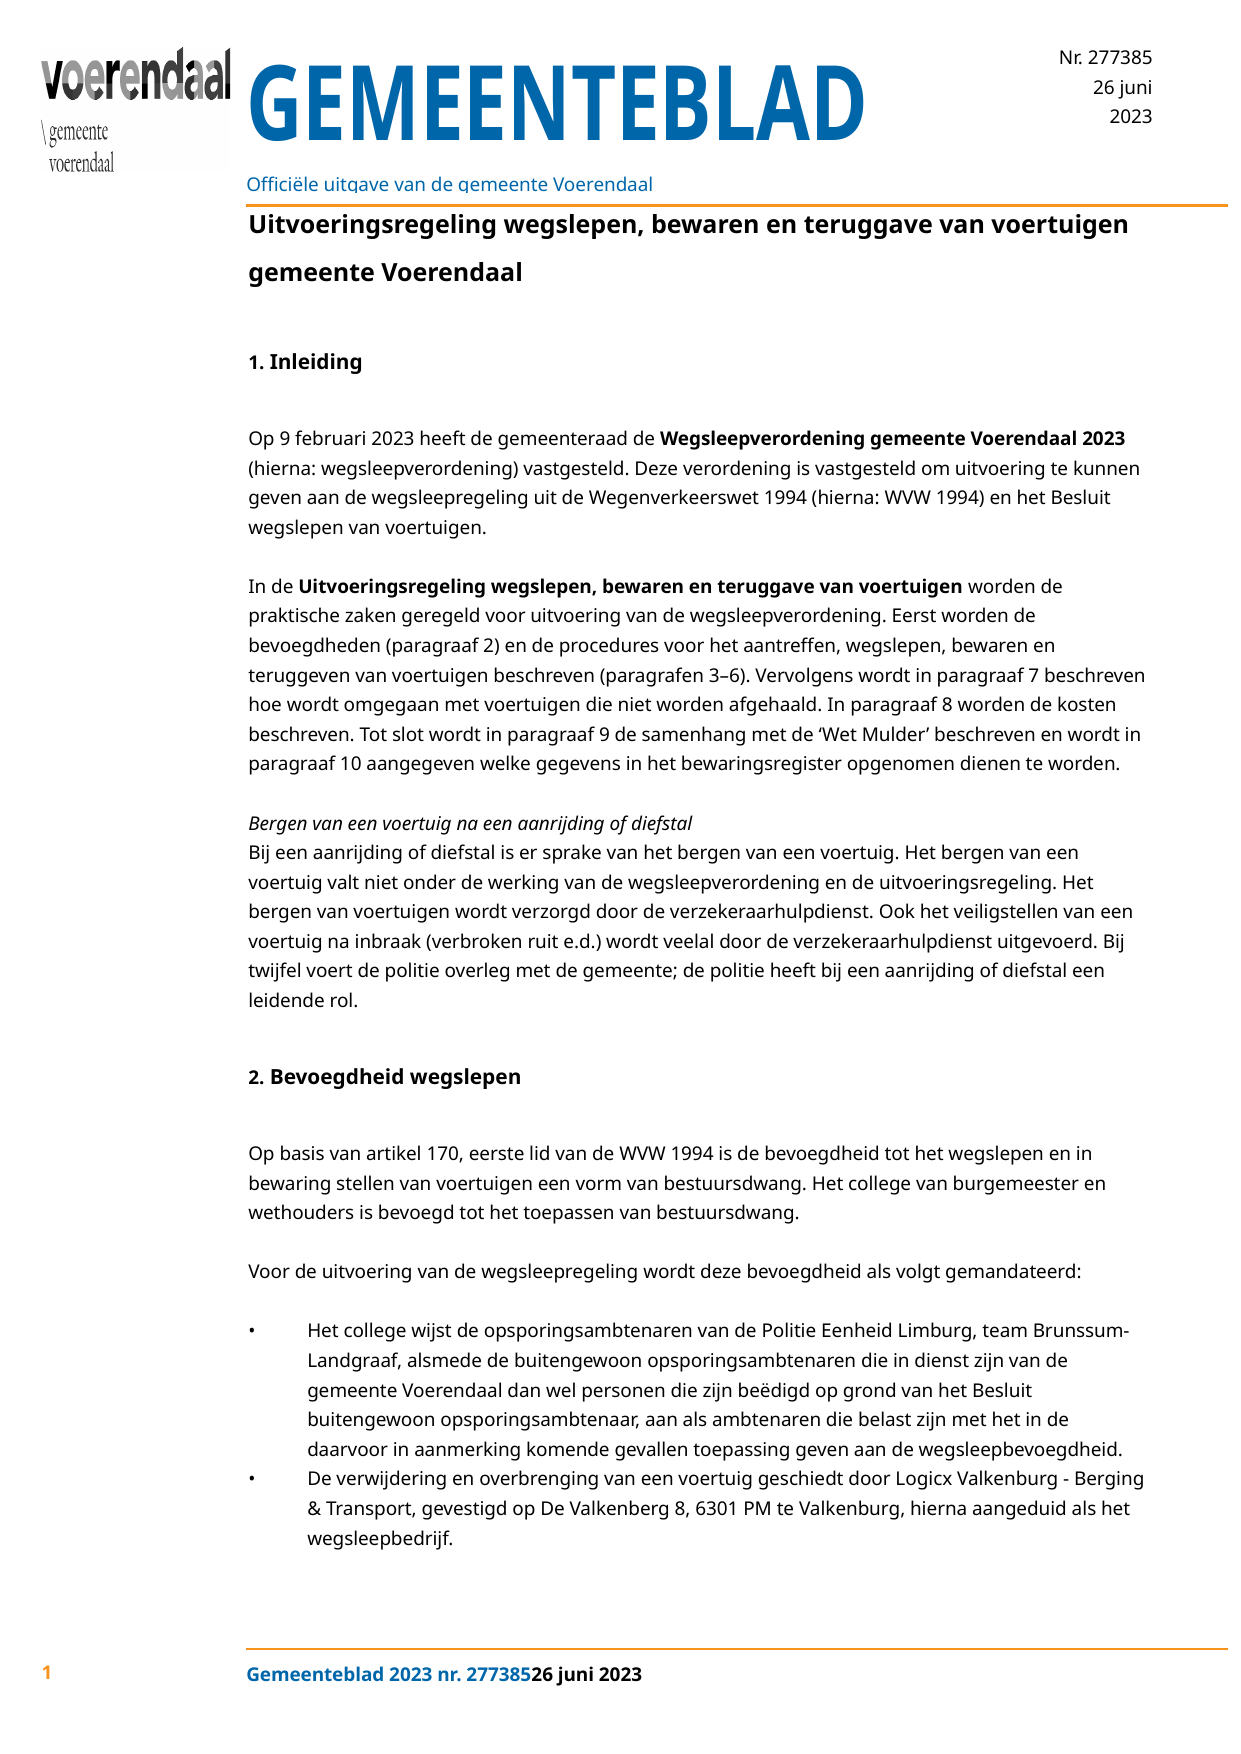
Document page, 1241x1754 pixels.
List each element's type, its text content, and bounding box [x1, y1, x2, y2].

text In de Uitvoeringsregeling wegslepen, bewaren en teruggave van voertuigen worden de praktische zaken geregeld voor uitvoering van de wegsleepverordening. Eerst worden de bevoegdheden (paragraaf 2) en de procedures voor het aantreffen, wegslepen, bewaren en teruggeven van voertuigen beschreven (paragrafen 3–6). Vervolgens wordt in paragraaf 7 beschreven hoe wordt omgegaan met voertuigen die niet worden afgehaald. In paragraaf 8 worden de kosten beschreven. Tot slot wordt in paragraaf 9 de samenhang met de ‘Wet Mulder’ beschreven en wordt in paragraaf 10 aangegeven welke gegevens in het bewaringsregister opgenomen dienen te worden. [248, 573, 1152, 776]
picture [41, 47, 231, 172]
text Bij een aanrijding of diefstal is er sprake van het bergen van een voertuig. Het bergen van een voertuig valt niet onder de werking van de wegsleepverordening en de uitvoeringsregeling. Het bergen van voertuigen wordt verzorgd door de verzekeraarhulpdienst. Ook het veiligstellen van een voertuig na inbraak (verbroken ruit e.d.) wordt veelal door de verzekeraarhulpdienst uitgevoerd. Bij twijfel voert de politie overleg met de gemeente; de politie heeft bij een aanrijding of diefstal een leidende rol. [248, 839, 1152, 1013]
text 1. Inleiding [248, 347, 1152, 376]
list Het college wijst de opsporingsambtenaren van de Politie Eenheid Limburg, team Brunssum-Landgraaf, alsmede de buitengewoon opsporingsambtenaren die in dienst zijn van de gemeente Voerendaal dan wel personen die zijn beëdigd op grond van het Besluit buitengewoon opsporingsambtenaar, aan als ambtenaren die belast zijn met het in de daarvoor in aanmerking komende gevallen toepassing geven aan de wegsleepbevoegdheid. [248, 1318, 1152, 1462]
text Op 9 februari 2023 heeft de gemeenteraad de Wegsleepverordening gemeente Voerendaal 2023 (hierna: wegsleepverordening) vastgesteld. Deze verordening is vastgesteld om uitvoering te kunnen geven aan de wegsleepregeling uit de Wegenverkeerswet 1994 (hierna: WVW 1994) en het Besluit wegslepen van voertuigen. [248, 425, 1152, 540]
text 2. Bevoegdheid wegslepen [248, 1062, 1152, 1091]
text Bergen van een voertuig na een aanrijding of diefstal [248, 810, 1152, 836]
text Voor de uitvoering van de wegsleepregeling wordt deze bevoegdheid als volgt gemandateerd: [248, 1258, 1152, 1284]
text Uitvoeringsregeling wegslepen, bewaren en teruggave van voertuigen gemeente Voerendaal [248, 207, 1152, 288]
list De verwijdering en overbrenging van een voertuig geschiedt door Logicx Valkenburg - Berging & Transport, gevestigd op De Valkenberg 8, 6301 PM te Valkenburg, hierna aangeduid als het wegsleepbedrijf. [248, 1466, 1152, 1551]
text Op basis van artikel 170, eerste lid van de WVW 1994 is de bevoegdheid tot het wegslepen en in bewaring stellen van voertuigen een vorm van bestuursdwang. Het college van burgemeester en wethouders is bevoegd tot het toepassen van bestuursdwang. [248, 1140, 1152, 1225]
